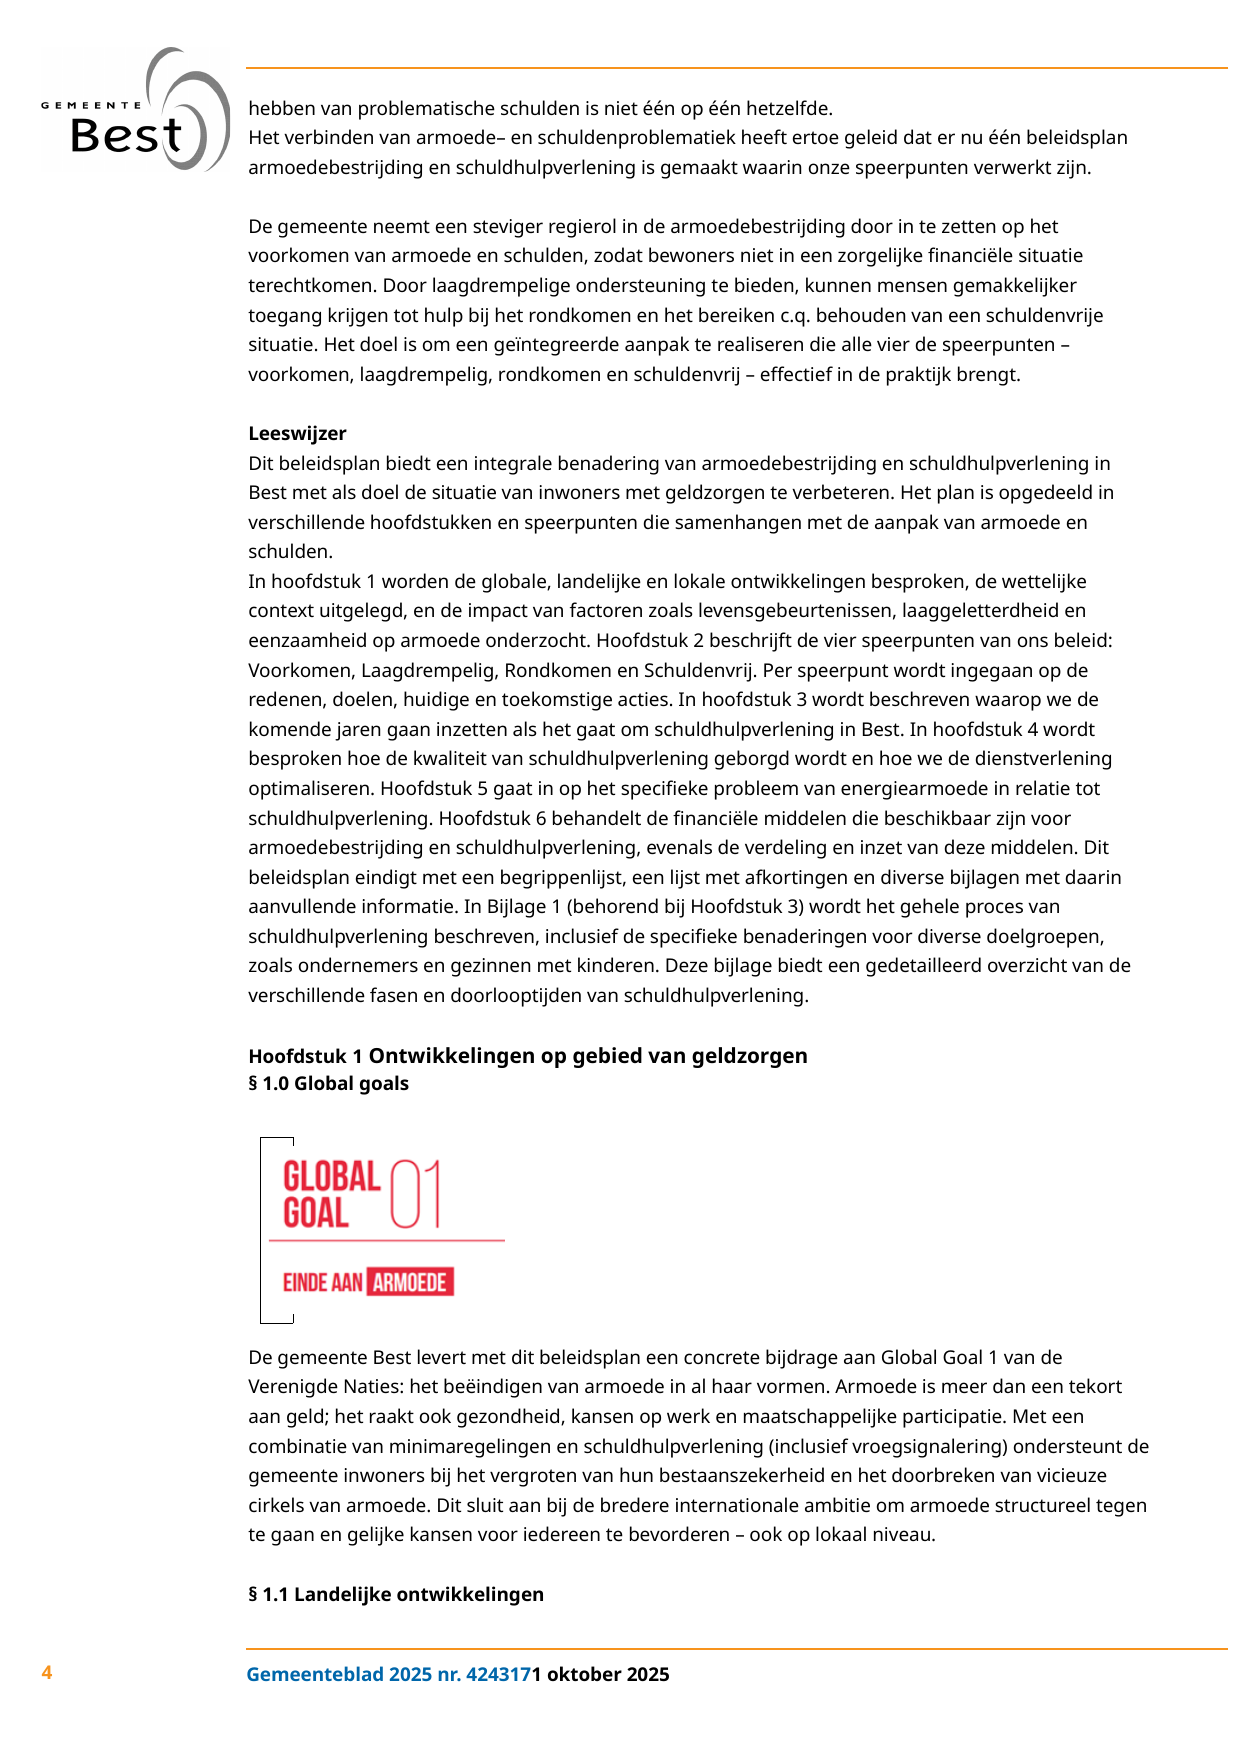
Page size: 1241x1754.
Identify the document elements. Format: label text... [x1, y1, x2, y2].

picture [268, 1146, 505, 1314]
text De gemeente Best levert met dit beleidsplan een concrete bijdrage aan Global Goal 1 van de Verenigde Naties: het beëindigen van armoede in al haar vormen. Armoede is meer dan een tekort aan geld; het raakt ook gezondheid, kansen op werk en maatschappelijke participatie. Met een combinatie van minimaregelingen en schuldhulpverlening (inclusief vroegsignalering) ondersteunt de gemeente inwoners bij het vergroten van hun bestaanszekerheid en het doorbreken van vicieuze cirkels van armoede. Dit sluit aan bij de bredere internationale ambitie om armoede structureel tegen te gaan en gelijke kansen voor iedereen te bevorderen – ook op lokaal niveau. [248, 1344, 1152, 1547]
text Het verbinden van armoede– en schuldenproblematiek heeft ertoe geleid dat er nu één beleidsplan armoedebestrijding en schuldhulpverlening is gemaakt waarin onze speerpunten verwerkt zijn. [248, 124, 1152, 180]
text Dit beleidsplan biedt een integrale benadering van armoedebestrijding en schuldhulpverlening in Best met als doel de situatie van inwoners met geldzorgen te verbeteren. Het plan is opgedeeld in verschillende hoofdstukken en speerpunten die samenhangen met de aanpak van armoede en schulden. [248, 450, 1152, 564]
text Leeswijzer [248, 420, 1152, 446]
text § 1.1 Landelijke ontwikkelingen [248, 1581, 1152, 1606]
text In hoofdstuk 1 worden de globale, landelijke en lokale ontwikkelingen besproken, de wettelijke context uitgelegd, en de impact van factoren zoals levensgebeurtenissen, laaggeletterdheid en eenzaamheid op armoede onderzocht. Hoofdstuk 2 beschrijft de vier speerpunten van ons beleid: Voorkomen, Laagdrempelig, Rondkomen en Schuldenvrij. Per speerpunt wordt ingegaan op de redenen, doelen, huidige en toekomstige acties. In hoofdstuk 3 wordt beschreven waarop we de komende jaren gaan inzetten als het gaat om schuldhulpverlening in Best. In hoofdstuk 4 wordt besproken hoe de kwaliteit van schuldhulpverlening geborgd wordt en hoe we de dienstverlening optimaliseren. Hoofdstuk 5 gaat in op het specifieke probleem van energiearmoede in relatie tot schuldhulpverlening. Hoofdstuk 6 behandelt de financiële middelen die beschikbaar zijn voor armoedebestrijding en schuldhulpverlening, evenals de verdeling en inzet van deze middelen. Dit beleidsplan eindigt met een begrippenlijst, een lijst met afkortingen en diverse bijlagen met daarin aanvullende informatie. In Bijlage 1 (behorend bij Hoofdstuk 3) wordt het gehele proces van schuldhulpverlening beschreven, inclusief de specifieke benaderingen voor diverse doelgroepen, zoals ondernemers en gezinnen met kinderen. Deze bijlage biedt een gedetailleerd overzicht van de verschillende fasen en doorlooptijden van schuldhulpverlening. [248, 568, 1152, 1008]
text Hoofdstuk 1 Ontwikkelingen op gebied van geldzorgen [248, 1041, 1152, 1070]
picture [41, 47, 231, 172]
text De gemeente neemt een steviger regierol in de armoedebestrijding door in te zetten op het voorkomen van armoede en schulden, zodat bewoners niet in een zorgelijke financiële situatie terechtkomen. Door laagdrempelige ondersteuning te bieden, kunnen mensen gemakkelijker toegang krijgen tot hulp bij het rondkomen en het bereiken c.q. behouden van een schuldenvrije situatie. Het doel is om een geïntegreerde aanpak te realiseren die alle vier de speerpunten – voorkomen, laagdrempelig, rondkomen en schuldenvrij – effectief in de praktijk brengt. [248, 213, 1152, 387]
text hebben van problematische schulden is niet één op één hetzelfde. [248, 95, 1152, 121]
text § 1.0 Global goals [248, 1070, 1152, 1096]
